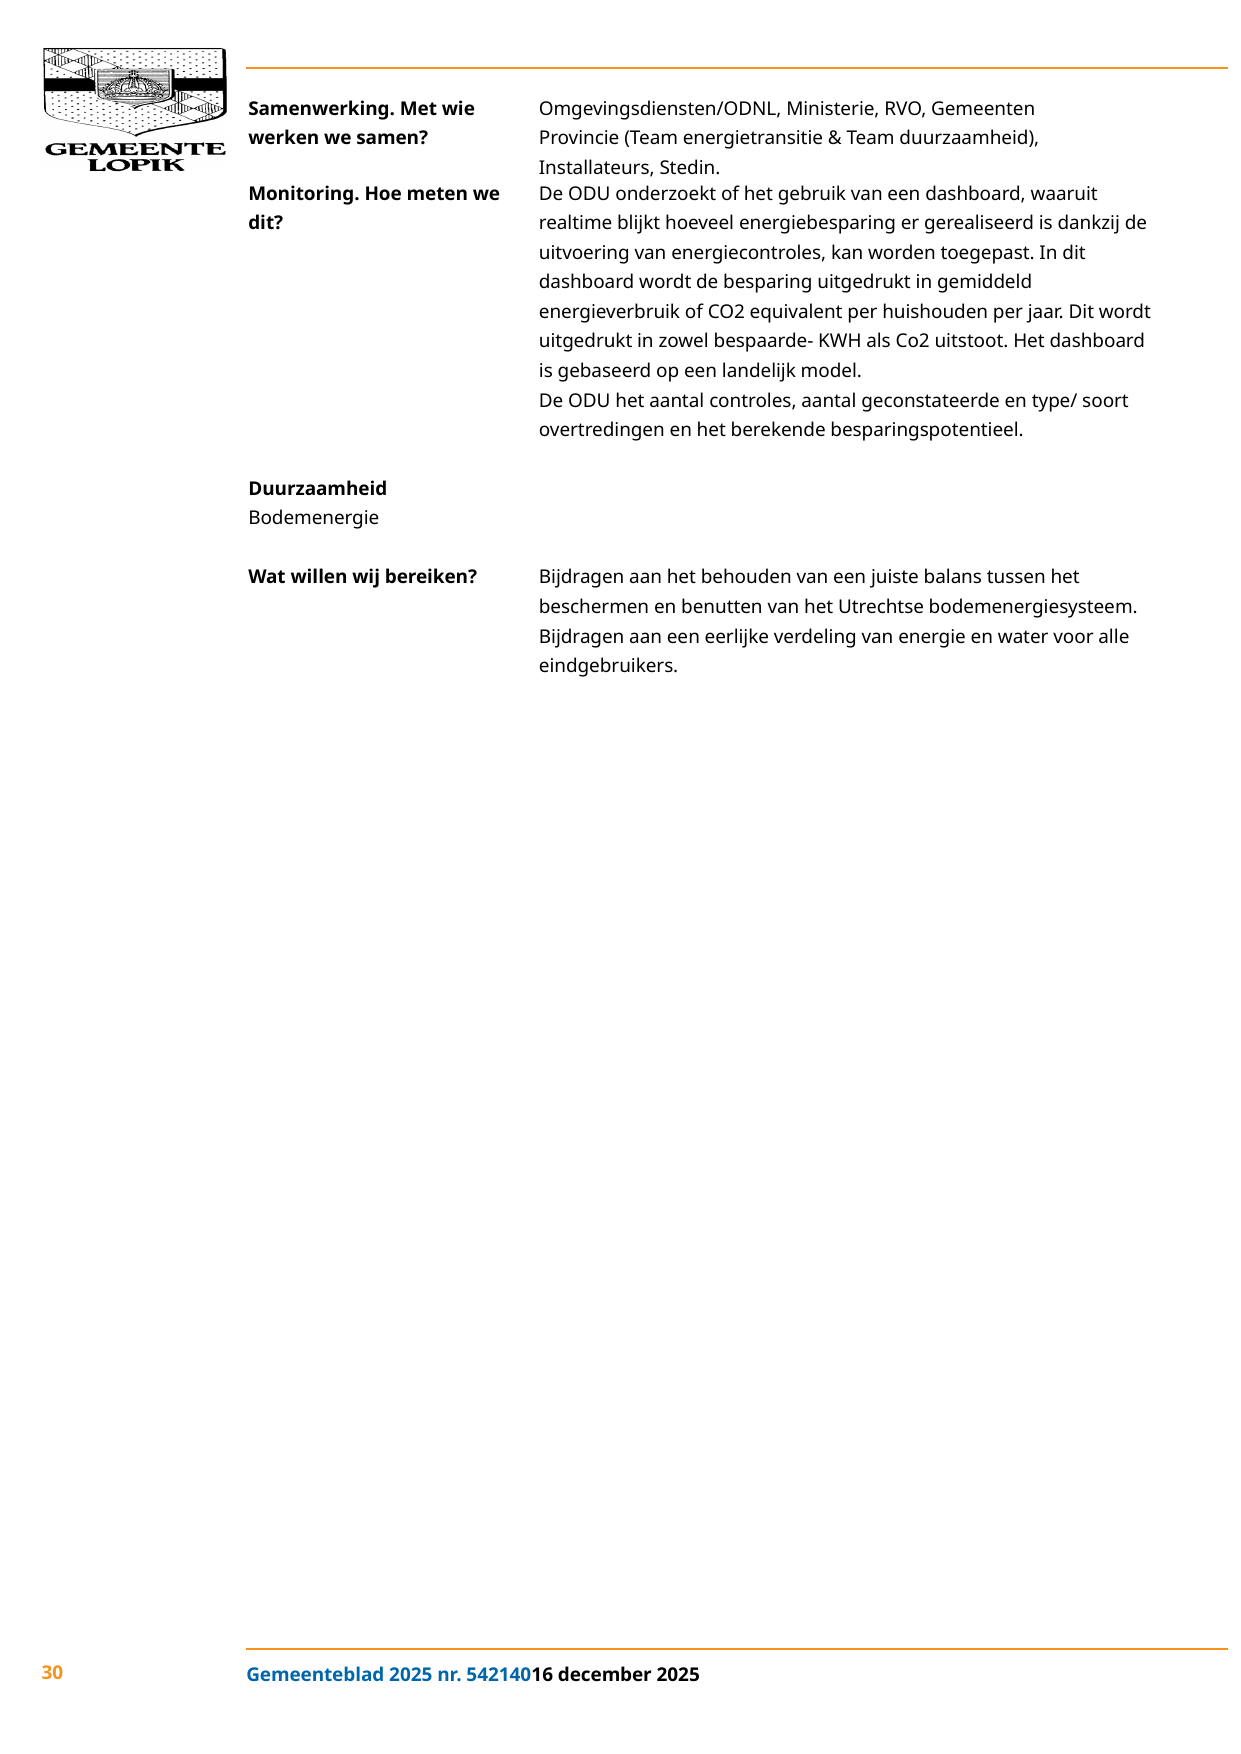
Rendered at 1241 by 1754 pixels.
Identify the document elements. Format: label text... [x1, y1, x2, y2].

text Duurzaamheid [248, 475, 1152, 501]
table_header Wat willen wij bereiken? [248, 564, 539, 678]
text Bodemenergie [248, 504, 1152, 530]
table_cell Samenwerking. Met wie werken we samen? [248, 95, 539, 180]
table_cell Omgevingsdiensten/ODNL, Ministerie, RVO, Gemeenten Provincie (Team energietransitie & Team duurzaamheid), Installateurs, Stedin. [539, 95, 1152, 180]
table_cell De ODU onderzoekt of het gebruik van een dashboard, waaruit realtime blijkt hoeveel energiebesparing er gerealiseerd is dankzij de uitvoering van energiecontroles, kan worden toegepast. In dit dashboard wordt de besparing uitgedrukt in gemiddeld energieverbruik of CO2 equivalent per huishouden per jaar. Dit wordt uitgedrukt in zowel bespaarde- KWH als Co2 uitstoot. Het dashboard is gebaseerd op een landelijk model. De ODU het aantal controles, aantal geconstateerde en type/ soort overtredingen en het berekende besparingspotentieel. [539, 180, 1152, 442]
picture [41, 47, 231, 172]
table_cell Monitoring. Hoe meten we dit? [248, 180, 539, 442]
table_header Bijdragen aan het behouden van een juiste balans tussen het beschermen en benutten van het Utrechtse bodemenergiesysteem. Bijdragen aan een eerlijke verdeling van energie en water voor alle eindgebruikers. [539, 564, 1152, 678]
